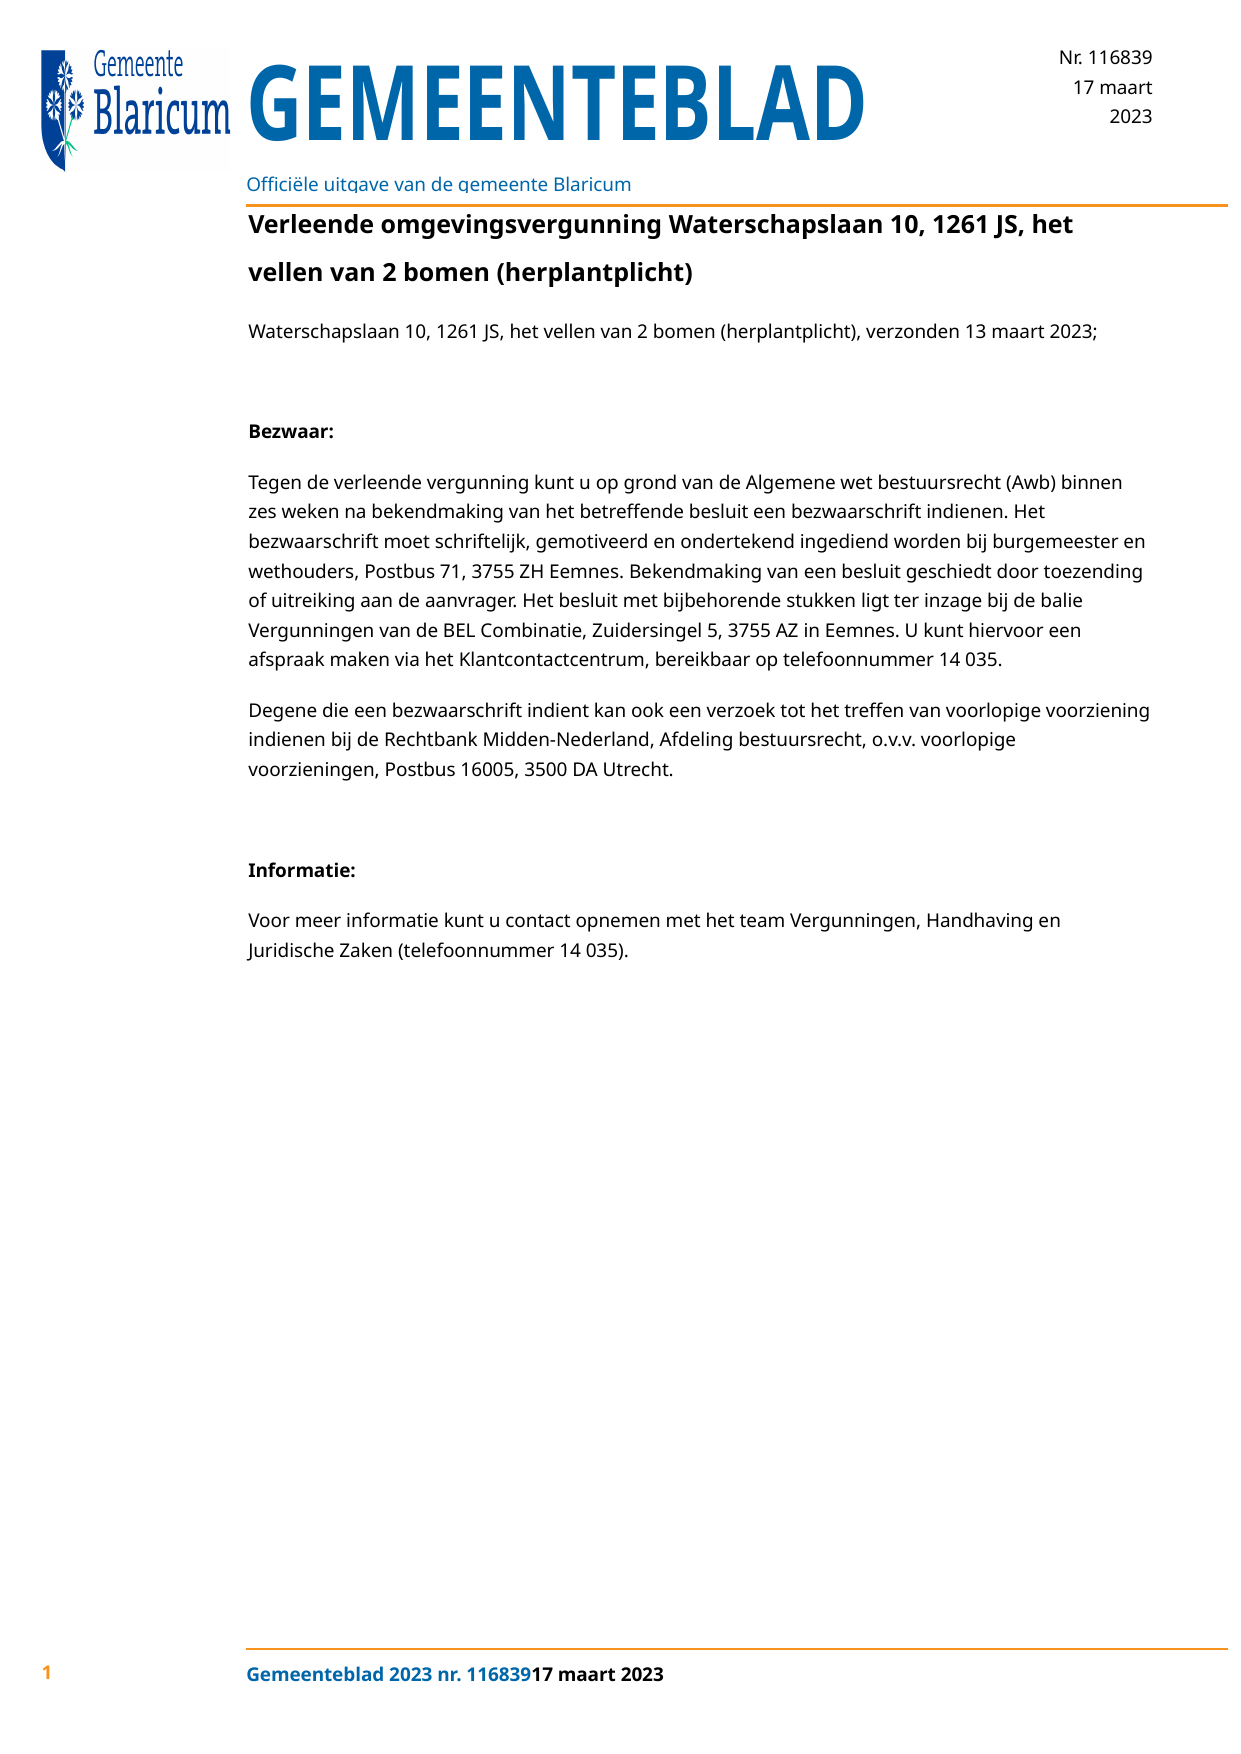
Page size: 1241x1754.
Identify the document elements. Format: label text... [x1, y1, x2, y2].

picture [41, 47, 231, 172]
text Informatie: [248, 857, 1152, 883]
text Voor meer informatie kunt u contact opnemen met het team Vergunningen, Handhaving en Juridische Zaken (telefoonnummer 14 035). [248, 907, 1152, 963]
text Bezwaar: [248, 419, 1152, 444]
text Tegen de verleende vergunning kunt u op grond van de Algemene wet bestuursrecht (Awb) binnen zes weken na bekendmaking van het betreffende besluit een bezwaarschrift indienen. Het bezwaarschrift moet schriftelijk, gemotiveerd en ondertekend ingediend worden bij burgemeester en wethouders, Postbus 71, 3755 ZH Eemnes. Bekendmaking van een besluit geschiedt door toezending of uitreiking aan de aanvrager. Het besluit met bijbehorende stukken ligt ter inzage bij de balie Vergunningen van de BEL Combinatie, Zuidersingel 5, 3755 AZ in Eemnes. U kunt hiervoor een afspraak maken via het Klantcontactcentrum, bereikbaar op telefoonnummer 14 035. [248, 469, 1152, 672]
text Degene die een bezwaarschrift indient kan ook een verzoek tot het treffen van voorlopige voorziening indienen bij de Rechtbank Midden-Nederland, Afdeling bestuursrecht, o.v.v. voorlopige voorzieningen, Postbus 16005, 3500 DA Utrecht. [248, 697, 1152, 782]
text Verleende omgevingsvergunning Waterschapslaan 10, 1261 JS, het vellen van 2 bomen (herplantplicht) [248, 207, 1152, 288]
text Waterschapslaan 10, 1261 JS, het vellen van 2 bomen (herplantplicht), verzonden 13 maart 2023; [248, 318, 1152, 344]
